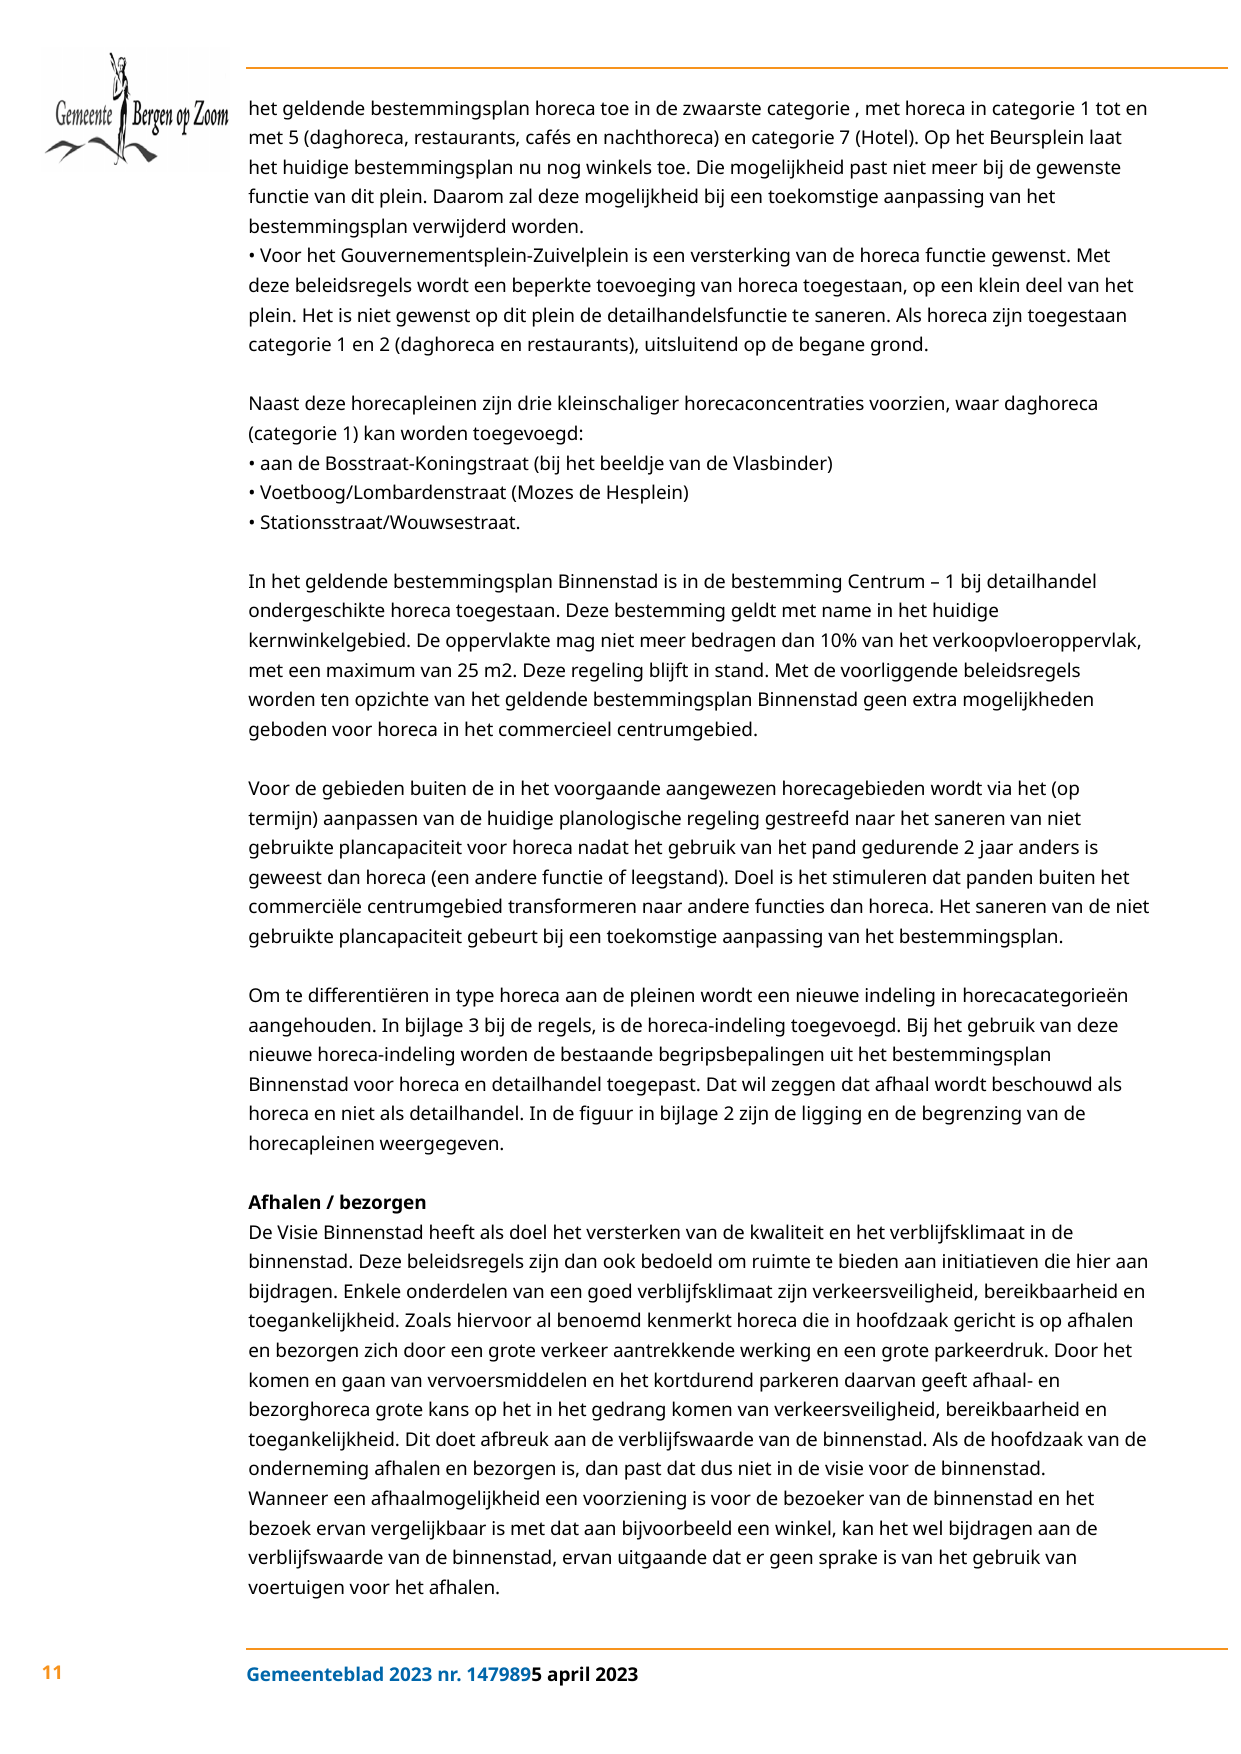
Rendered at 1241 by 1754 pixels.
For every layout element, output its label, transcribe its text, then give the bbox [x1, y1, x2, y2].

text De Visie Binnenstad heeft als doel het versterken van de kwaliteit en het verblijfsklimaat in de binnenstad. Deze beleidsregels zijn dan ook bedoeld om ruimte te bieden aan initiatieven die hier aan bijdragen. Enkele onderdelen van een goed verblijfsklimaat zijn verkeersveiligheid, bereikbaarheid en toegankelijkheid. Zoals hiervoor al benoemd kenmerkt horeca die in hoofdzaak gericht is op afhalen en bezorgen zich door een grote verkeer aantrekkende werking en een grote parkeerdruk. Door het komen en gaan van vervoersmiddelen en het kortdurend parkeren daarvan geeft afhaal- en bezorghoreca grote kans op het in het gedrang komen van verkeersveiligheid, bereikbaarheid en toegankelijkheid. Dit doet afbreuk aan de verblijfswaarde van de binnenstad. Als de hoofdzaak van de onderneming afhalen en bezorgen is, dan past dat dus niet in de visie voor de binnenstad. [248, 1219, 1152, 1481]
text het geldende bestemmingsplan horeca toe in de zwaarste categorie , met horeca in categorie 1 tot en met 5 (daghoreca, restaurants, cafés en nachthoreca) en categorie 7 (Hotel). Op het Beursplein laat het huidige bestemmingsplan nu nog winkels toe. Die mogelijkheid past niet meer bij de gewenste functie van dit plein. Daarom zal deze mogelijkheid bij een toekomstige aanpassing van het bestemmingsplan verwijderd worden. [248, 95, 1152, 239]
text • Voetboog/Lombardenstraat (Mozes de Hesplein) [248, 479, 1152, 505]
text Naast deze horecapleinen zijn drie kleinschaliger horecaconcentraties voorzien, waar daghoreca (categorie 1) kan worden toegevoegd: [248, 391, 1152, 446]
text Voor de gebieden buiten de in het voorgaande aangewezen horecagebieden wordt via het (op termijn) aanpassen van de huidige planologische regeling gestreefd naar het saneren van niet gebruikte plancapaciteit voor horeca nadat het gebruik van het pand gedurende 2 jaar anders is geweest dan horeca (een andere functie of leegstand). Doel is het stimuleren dat panden buiten het commerciële centrumgebied transformeren naar andere functies dan horeca. Het saneren van de niet gebruikte plancapaciteit gebeurt bij een toekomstige aanpassing van het bestemmingsplan. [248, 775, 1152, 949]
text Wanneer een afhaalmogelijkheid een voorziening is voor de bezoeker van de binnenstad en het bezoek ervan vergelijkbaar is met dat aan bijvoorbeeld een winkel, kan het wel bijdragen aan de verblijfswaarde van de binnenstad, ervan uitgaande dat er geen sprake is van het gebruik van voertuigen voor het afhalen. [248, 1485, 1152, 1600]
text In het geldende bestemmingsplan Binnenstad is in de bestemming Centrum – 1 bij detailhandel ondergeschikte horeca toegestaan. Deze bestemming geldt met name in het huidige kernwinkelgebied. De oppervlakte mag niet meer bedragen dan 10% van het verkoopvloeroppervlak, met een maximum van 25 m2. Deze regeling blijft in stand. Met de voorliggende beleidsregels worden ten opzichte van het geldende bestemmingsplan Binnenstad geen extra mogelijkheden geboden voor horeca in het commercieel centrumgebied. [248, 568, 1152, 742]
text • aan de Bosstraat-Koningstraat (bij het beeldje van de Vlasbinder) [248, 450, 1152, 476]
text Om te differentiëren in type horeca aan de pleinen wordt een nieuwe indeling in horecacategorieën aangehouden. In bijlage 3 bij de regels, is de horeca-indeling toegevoegd. Bij het gebruik van deze nieuwe horeca-indeling worden de bestaande begripsbepalingen uit het bestemmingsplan Binnenstad voor horeca en detailhandel toegepast. Dat wil zeggen dat afhaal wordt beschouwd als horeca en niet als detailhandel. In de figuur in bijlage 2 zijn de ligging en de begrenzing van de horecapleinen weergegeven. [248, 982, 1152, 1156]
text Afhalen / bezorgen [248, 1189, 1152, 1215]
text • Stationsstraat/Wouwsestraat. [248, 509, 1152, 535]
picture [41, 47, 231, 172]
text • Voor het Gouvernementsplein-Zuivelplein is een versterking van de horeca functie gewenst. Met deze beleidsregels wordt een beperkte toevoeging van horeca toegestaan, op een klein deel van het plein. Het is niet gewenst op dit plein de detailhandelsfunctie te saneren. Als horeca zijn toegestaan categorie 1 en 2 (daghoreca en restaurants), uitsluitend op de begane grond. [248, 243, 1152, 357]
